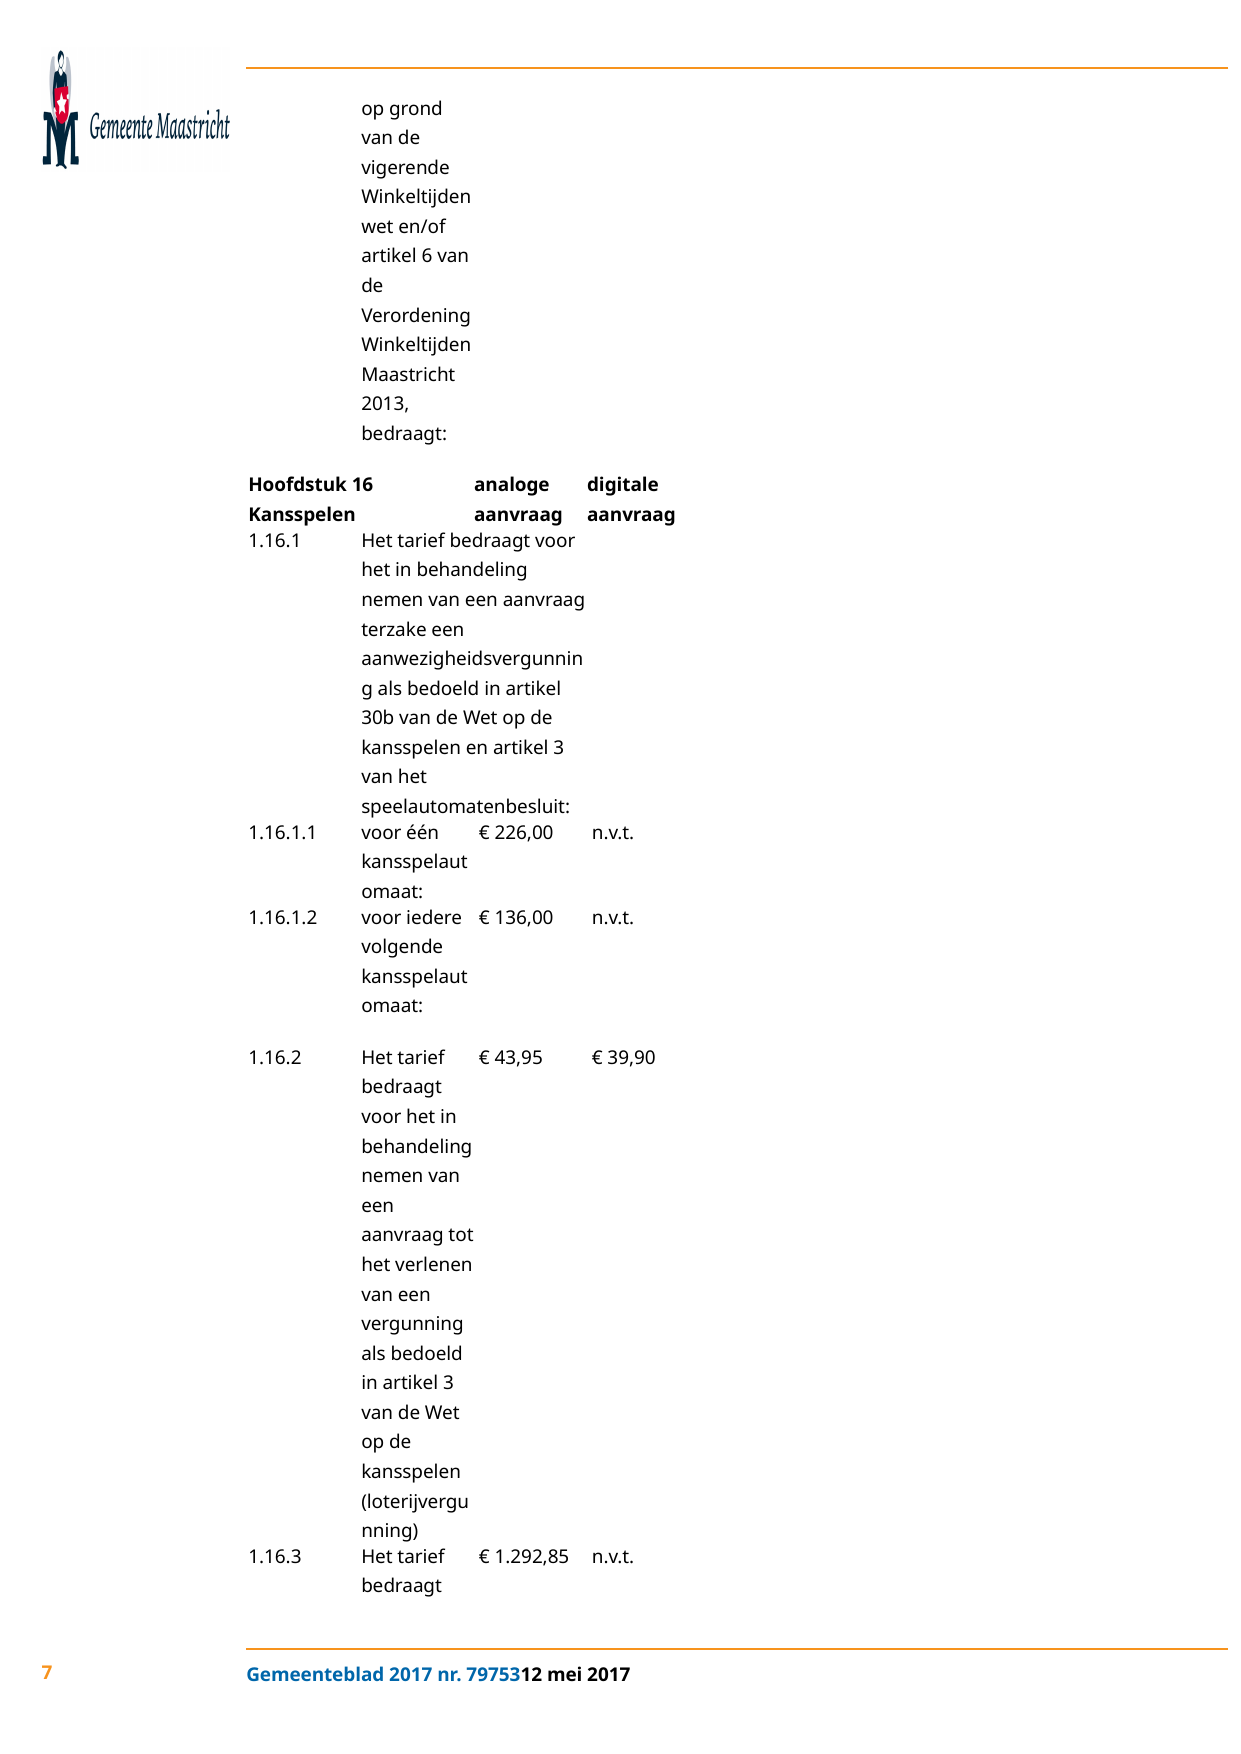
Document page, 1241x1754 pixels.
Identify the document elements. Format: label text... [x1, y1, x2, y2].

table_cell analoge aanvraag [474, 472, 587, 527]
table_cell € 1.292,85 [474, 1543, 587, 1598]
table_cell [587, 527, 700, 819]
table_cell [587, 1018, 700, 1044]
table_cell [248, 95, 361, 446]
table_cell 1.16.1 [248, 527, 361, 819]
table_cell [474, 446, 587, 472]
table_cell [813, 446, 926, 472]
table_cell € 226,00 [474, 819, 587, 904]
table_cell [361, 446, 474, 472]
table_cell n.v.t. [587, 1543, 700, 1598]
picture [41, 47, 231, 172]
table_cell € 39,90 [587, 1044, 700, 1543]
table_cell 1.16.2 [248, 1044, 361, 1543]
table_cell [700, 446, 813, 472]
table_cell € 136,00 [474, 904, 587, 1018]
table_cell n.v.t. [587, 904, 700, 1018]
table_cell Het tarief bedraagt voor het in behandeling nemen van een aanvraag terzake een aanwezigheidsvergunning als bedoeld in artikel 30b van de Wet op de kansspelen en artikel 3 van het speelautomatenbesluit: [361, 527, 587, 819]
table_cell [474, 95, 587, 446]
table_cell op grond van de vigerende Winkeltijdenwet en/of artikel 6 van de Verordening Winkeltijden Maastricht 2013, bedraagt: [361, 95, 474, 446]
table_cell voor iedere volgende kansspelautomaat: [361, 904, 474, 1018]
table_cell voor één kansspelautomaat: [361, 819, 474, 904]
table_cell [248, 1018, 361, 1044]
table_cell [926, 446, 1038, 472]
table_cell [587, 446, 700, 472]
table_cell [587, 95, 700, 446]
table_cell [1039, 446, 1152, 472]
table_cell digitale aanvraag [587, 472, 700, 527]
table_cell € 43,95 [474, 1044, 587, 1543]
table_cell [248, 446, 361, 472]
table_cell [361, 1018, 474, 1044]
table_cell Het tarief bedraagt [361, 1543, 474, 1598]
table_cell [474, 1018, 587, 1044]
table_cell Hoofdstuk 16 Kansspelen [248, 472, 474, 527]
table_cell 1.16.3 [248, 1543, 361, 1598]
table_cell n.v.t. [587, 819, 700, 904]
table_cell 1.16.1.2 [248, 904, 361, 1018]
table_cell 1.16.1.1 [248, 819, 361, 904]
table_cell Het tarief bedraagt voor het in behandeling nemen van een aanvraag tot het verlenen van een vergunning als bedoeld in artikel 3 van de Wet op de kansspelen (loterijvergunning) [361, 1044, 474, 1543]
